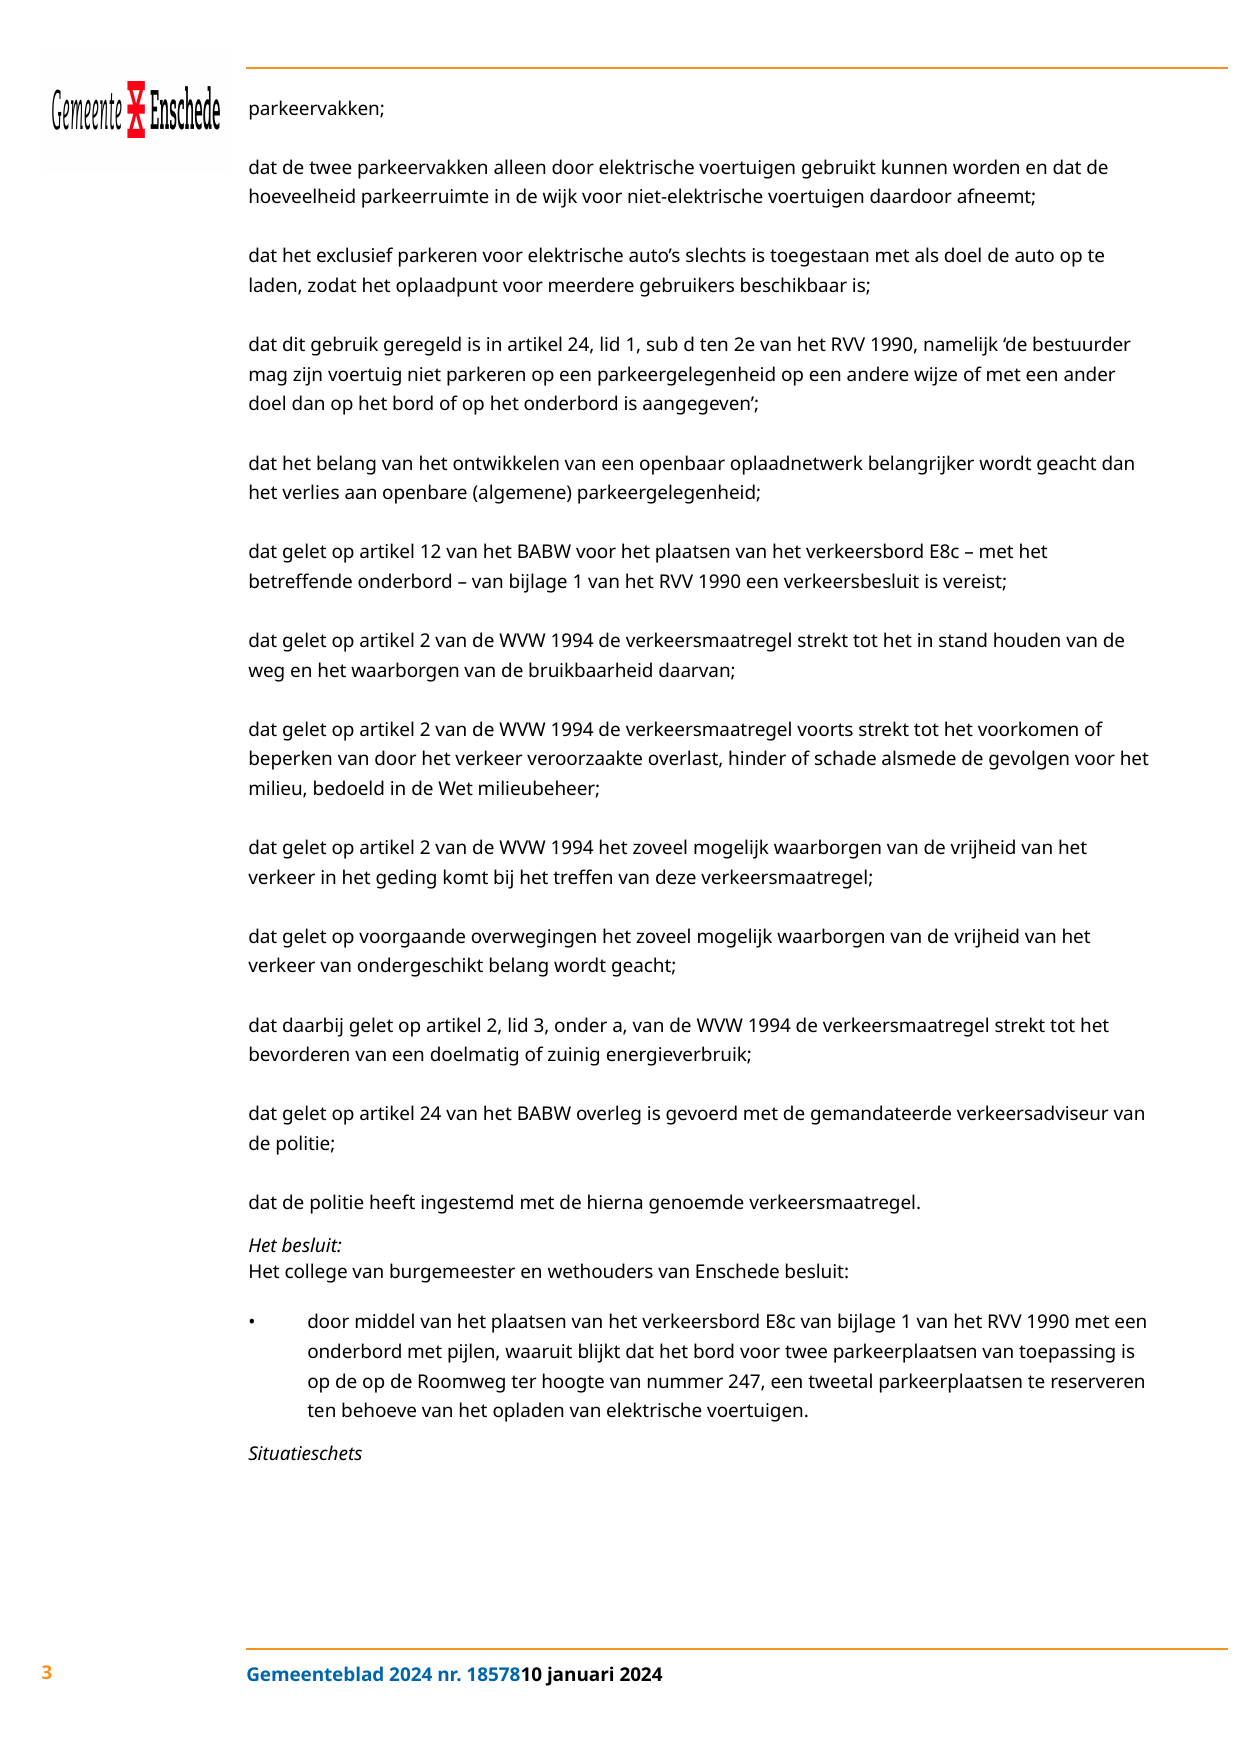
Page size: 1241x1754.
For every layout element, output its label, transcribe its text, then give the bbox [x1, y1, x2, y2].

text dat de twee parkeervakken alleen door elektrische voertuigen gebruikt kunnen worden en dat de hoeveelheid parkeerruimte in de wijk voor niet-elektrische voertuigen daardoor afneemt; [248, 154, 1152, 209]
picture [41, 47, 231, 172]
text Situatieschets [248, 1441, 1152, 1466]
text dat gelet op artikel 2 van de WVW 1994 het zoveel mogelijk waarborgen van de vrijheid van het verkeer in het geding komt bij het treffen van deze verkeersmaatregel; [248, 834, 1152, 890]
text dat daarbij gelet op artikel 2, lid 3, onder a, van de WVW 1994 de verkeersmaatregel strekt tot het bevorderen van een doelmatig of zuinig energieverbruik; [248, 1012, 1152, 1067]
text parkeervakken; [248, 95, 1152, 121]
text Het college van burgemeester en wethouders van Enschede besluit: [248, 1258, 1152, 1284]
text dat het belang van het ontwikkelen van een openbaar oplaadnetwerk belangrijker wordt geacht dan het verlies aan openbare (algemene) parkeergelegenheid; [248, 450, 1152, 505]
text dat gelet op artikel 24 van het BABW overleg is gevoerd met de gemandateerde verkeersadviseur van de politie; [248, 1101, 1152, 1156]
text dat het exclusief parkeren voor elektrische auto’s slechts is toegestaan met als doel de auto op te laden, zodat het oplaadpunt voor meerdere gebruikers beschikbaar is; [248, 243, 1152, 298]
text dat gelet op voorgaande overwegingen het zoveel mogelijk waarborgen van de vrijheid van het verkeer van ondergeschikt belang wordt geacht; [248, 923, 1152, 978]
list door middel van het plaatsen van het verkeersbord E8c van bijlage 1 van het RVV 1990 met een onderbord met pijlen, waaruit blijkt dat het bord voor twee parkeerplaatsen van toepassing is op de op de Roomweg ter hoogte van nummer 247, een tweetal parkeerplaatsen te reserveren ten behoeve van het opladen van elektrische voertuigen. [248, 1309, 1152, 1423]
text dat gelet op artikel 2 van de WVW 1994 de verkeersmaatregel voorts strekt tot het voorkomen of beperken van door het verkeer veroorzaakte overlast, hinder of schade alsmede de gevolgen voor het milieu, bedoeld in de Wet milieubeheer; [248, 716, 1152, 801]
text dat dit gebruik geregeld is in artikel 24, lid 1, sub d ten 2e van het RVV 1990, namelijk ‘de bestuurder mag zijn voertuig niet parkeren op een parkeergelegenheid op een andere wijze of met een ander doel dan op het bord of op het onderbord is aangegeven’; [248, 331, 1152, 416]
text dat de politie heeft ingestemd met de hierna genoemde verkeersmaatregel. [248, 1189, 1152, 1215]
text Het besluit: [248, 1232, 1152, 1258]
text dat gelet op artikel 2 van de WVW 1994 de verkeersmaatregel strekt tot het in stand houden van de weg en het waarborgen van de bruikbaarheid daarvan; [248, 627, 1152, 683]
text dat gelet op artikel 12 van het BABW voor het plaatsen van het verkeersbord E8c – met het betreffende onderbord – van bijlage 1 van het RVV 1990 een verkeersbesluit is vereist; [248, 538, 1152, 594]
